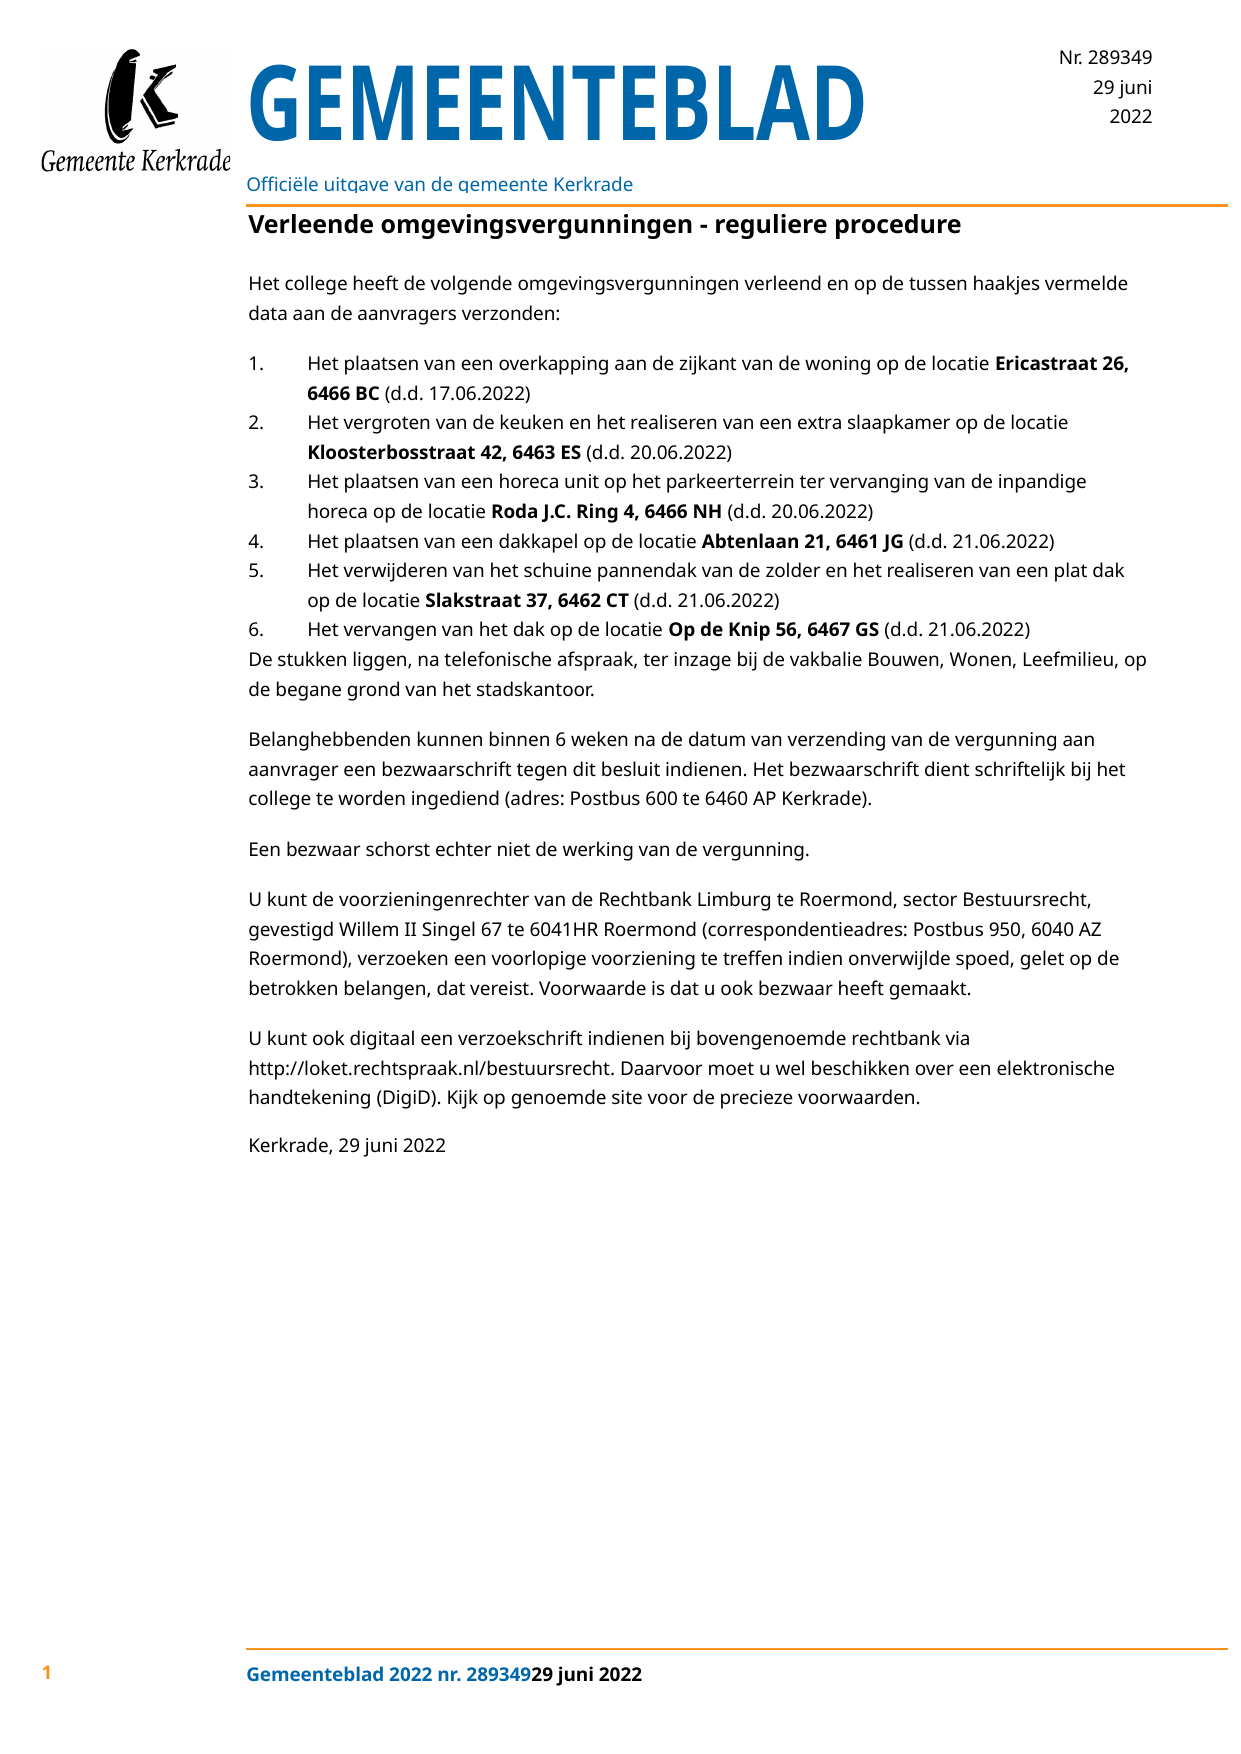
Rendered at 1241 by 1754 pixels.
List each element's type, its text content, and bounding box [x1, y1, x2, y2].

text Belanghebbenden kunnen binnen 6 weken na de datum van verzending van de vergunning aan aanvrager een bezwaarschrift tegen dit besluit indienen. Het bezwaarschrift dient schriftelijk bij het college te worden ingediend (adres: Postbus 600 te 6460 AP Kerkrade). [248, 726, 1152, 811]
text U kunt ook digitaal een verzoekschrift indienen bij bovengenoemde rechtbank via http://loket.rechtspraak.nl/bestuursrecht. Daarvoor moet u wel beschikken over een elektronische handtekening (DigiD). Kijk op genoemde site voor de precieze voorwaarden. [248, 1025, 1152, 1110]
text Het college heeft de volgende omgevingsvergunningen verleend en op de tussen haakjes vermelde data aan de aanvragers verzonden: [248, 270, 1152, 326]
list Het plaatsen van een dakkapel op de locatie Abtenlaan 21, 6461 JG (d.d. 21.06.2022) [248, 528, 1152, 553]
text Kerkrade, 29 juni 2022 [248, 1132, 1152, 1158]
text De stukken liggen, na telefonische afspraak, ter inzage bij de vakbalie Bouwen, Wonen, Leefmilieu, op de begane grond van het stadskantoor. [248, 646, 1152, 701]
text U kunt de voorzieningenrechter van de Rechtbank Limburg te Roermond, sector Bestuursrecht, gevestigd Willem II Singel 67 te 6041HR Roermond (correspondentieadres: Postbus 950, 6040 AZ Roermond), verzoeken een voorlopige voorziening te treffen indien onverwijlde spoed, gelet op de betrokken belangen, dat vereist. Voorwaarde is dat u ook bezwaar heeft gemaakt. [248, 886, 1152, 1001]
list Het vergroten van de keuken en het realiseren van een extra slaapkamer op de locatie Kloosterbosstraat 42, 6463 ES (d.d. 20.06.2022) [248, 409, 1152, 465]
list Het plaatsen van een overkapping aan de zijkant van de woning op de locatie Ericastraat 26, 6466 BC (d.d. 17.06.2022) [248, 350, 1152, 406]
list Het vervangen van het dak op de locatie Op de Knip 56, 6467 GS (d.d. 21.06.2022) [248, 617, 1152, 642]
text Verleende omgevingsvergunningen - reguliere procedure [248, 207, 1152, 241]
picture [41, 47, 231, 172]
text Een bezwaar schorst echter niet de werking van de vergunning. [248, 836, 1152, 861]
list Het plaatsen van een horeca unit op het parkeerterrein ter vervanging van de inpandige horeca op de locatie Roda J.C. Ring 4, 6466 NH (d.d. 20.06.2022) [248, 469, 1152, 524]
list Het verwijderen van het schuine pannendak van de zolder en het realiseren van een plat dak op de locatie Slakstraat 37, 6462 CT (d.d. 21.06.2022) [248, 557, 1152, 613]
